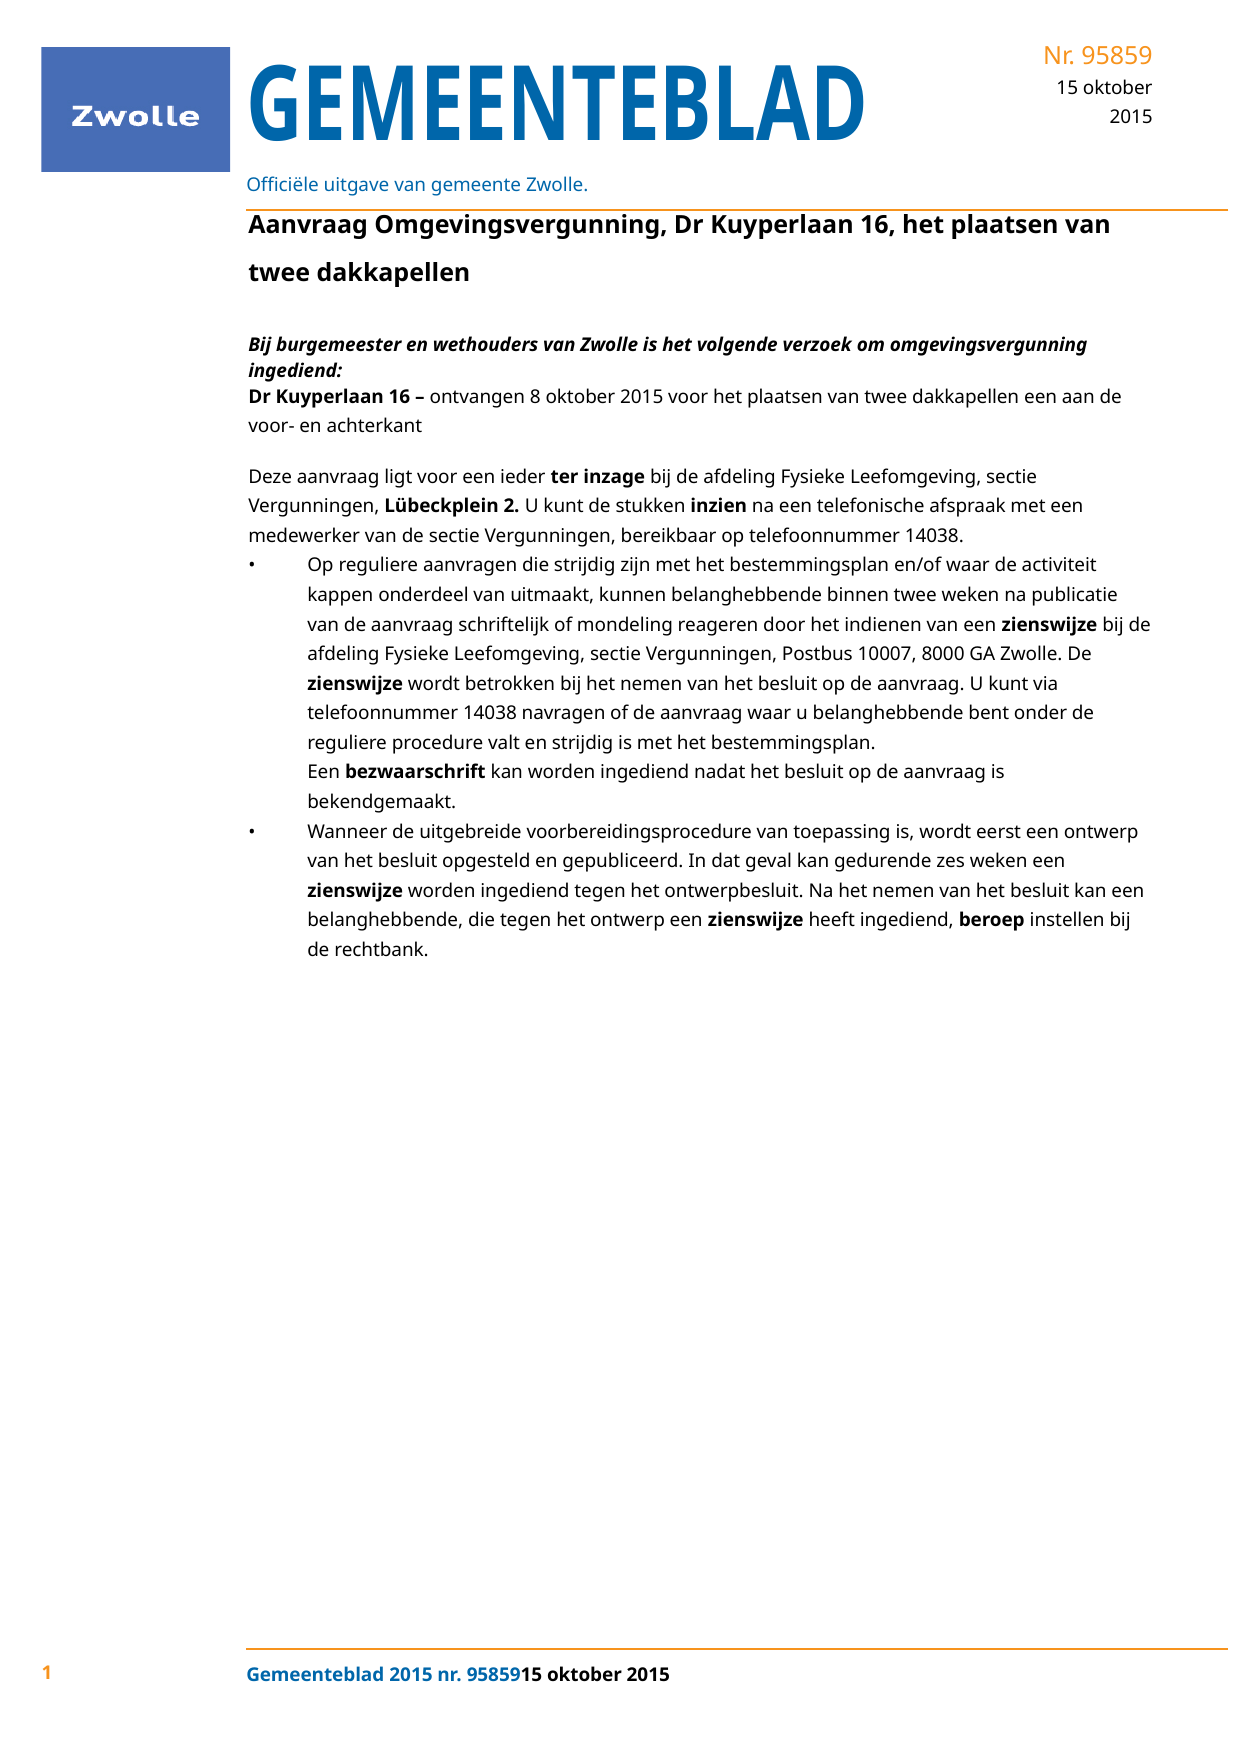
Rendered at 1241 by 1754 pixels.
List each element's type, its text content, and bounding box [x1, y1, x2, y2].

list Wanneer de uitgebreide voorbereidingsprocedure van toepassing is, wordt eerst een ontwerp van het besluit opgesteld en gepubliceerd. In dat geval kan gedurende zes weken een zienswijze worden ingediend tegen het ontwerpbesluit. Na het nemen van het besluit kan een belanghebbende, die tegen het ontwerp een zienswijze heeft ingediend, beroep instellen bij de rechtbank. [248, 818, 1152, 962]
picture [41, 47, 231, 172]
list Een bezwaarschrift kan worden ingediend nadat het besluit op de aanvraag is bekendgemaakt. [248, 759, 1152, 814]
list Op reguliere aanvragen die strijdig zijn met het bestemmingsplan en/of waar de activiteit kappen onderdeel van uitmaakt, kunnen belanghebbende binnen twee weken na publicatie van de aanvraag schriftelijk of mondeling reageren door het indienen van een zienswijze bij de afdeling Fysieke Leefomgeving, sectie Vergunningen, Postbus 10007, 8000 GA Zwolle. De zienswijze wordt betrokken bij het nemen van het besluit op de aanvraag. U kunt via telefoonnummer 14038 navragen of de aanvraag waar u belanghebbende bent onder de reguliere procedure valt en strijdig is met het bestemmingsplan. [248, 552, 1152, 755]
text Aanvraag Omgevingsvergunning, Dr Kuyperlaan 16, het plaatsen van twee dakkapellen [248, 211, 1152, 288]
text Deze aanvraag ligt voor een ieder ter inzage bij de afdeling Fysieke Leefomgeving, sectie Vergunningen, Lübeckplein 2. U kunt de stukken inzien na een telefonische afspraak met een medewerker van de sectie Vergunningen, bereikbaar op telefoonnummer 14038. [248, 463, 1152, 548]
text Bij burgemeester en wethouders van Zwolle is het volgende verzoek om omgevingsvergunning ingediend: [248, 331, 1152, 383]
text Dr Kuyperlaan 16 – ontvangen 8 oktober 2015 voor het plaatsen van twee dakkapellen een aan de voor- en achterkant [248, 383, 1152, 438]
